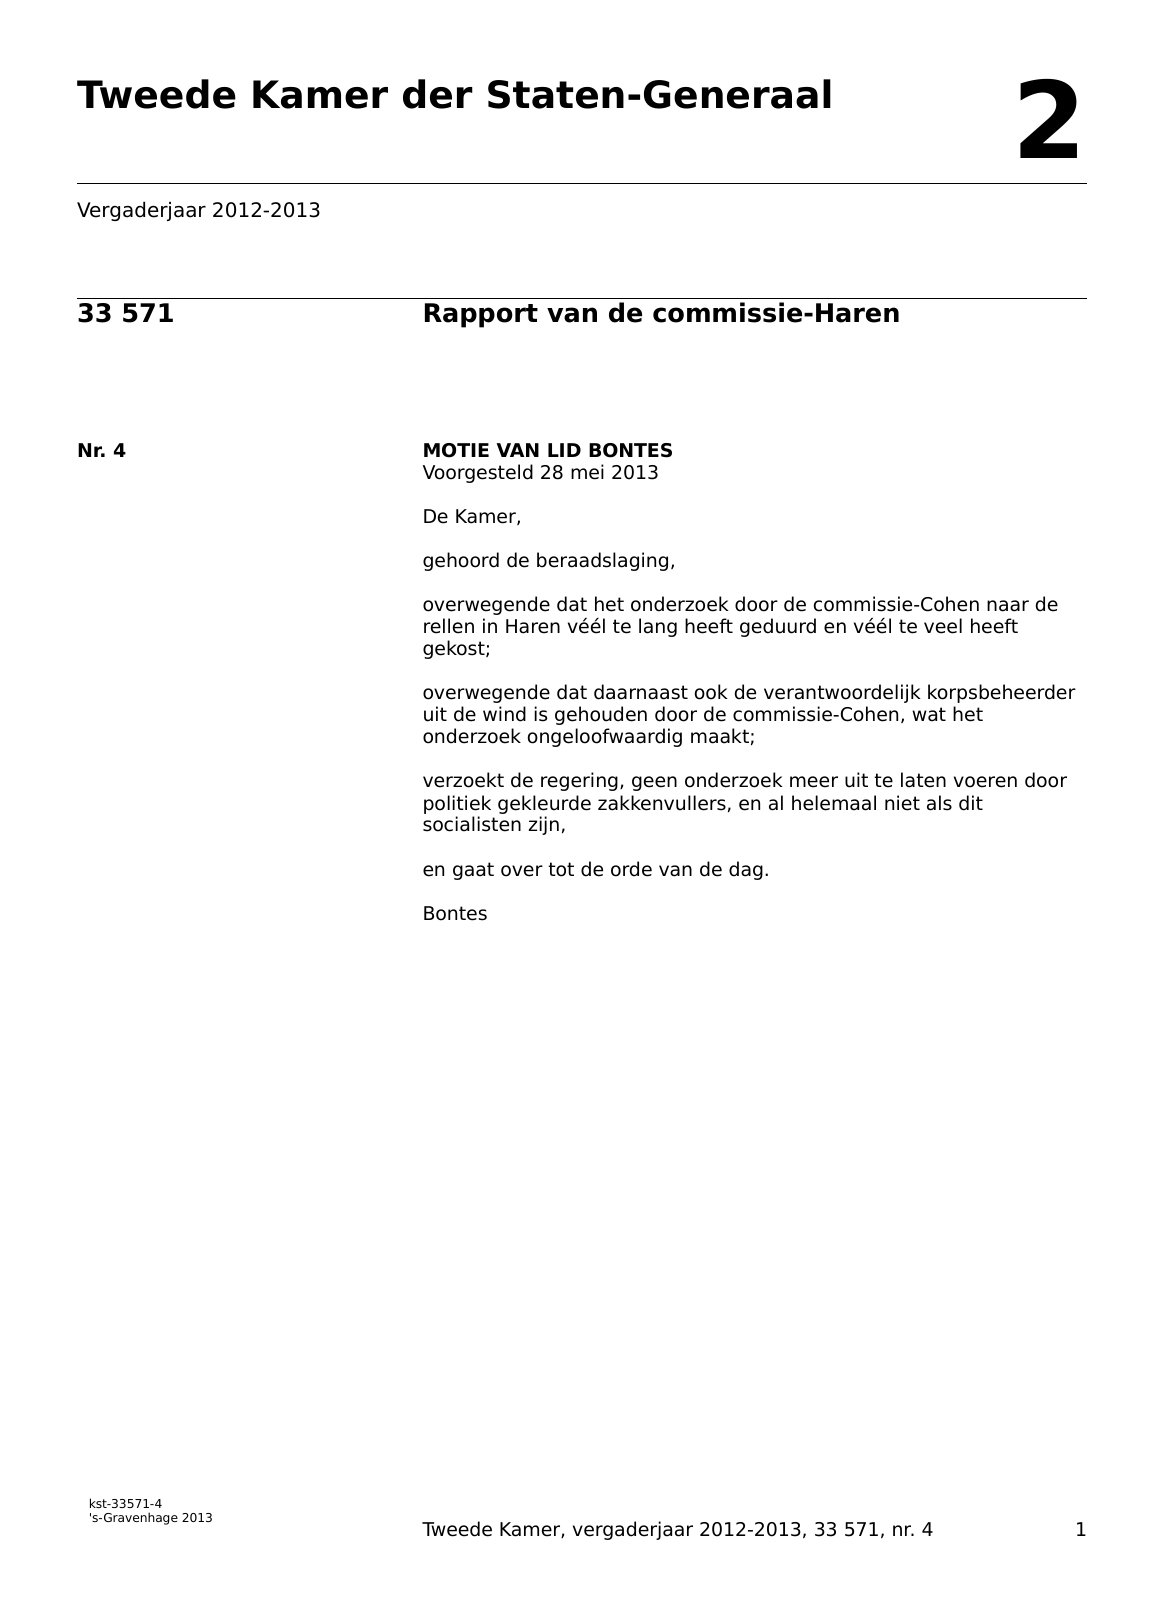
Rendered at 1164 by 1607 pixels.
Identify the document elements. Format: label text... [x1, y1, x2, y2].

text overwegende dat daarnaast ook de verantwoordelijk korpsbeheerder uit de wind is gehouden door de commissie-Cohen, wat het onderzoek ongeloofwaardig maakt; [422, 682, 1087, 748]
table_header 2 [886, 59, 1087, 183]
text verzoekt de regering, geen onderzoek meer uit te laten voeren door politiek gekleurde zakkenvullers, en al helemaal niet als dit socialisten zijn, [422, 770, 1087, 836]
text Voorgesteld 28 mei 2013 [422, 462, 1087, 484]
table_cell Vergaderjaar 2012-2013 [77, 184, 1087, 298]
text 's-Gravenhage 2013 [88, 1511, 323, 1525]
text overwegende dat het onderzoek door de commissie-Cohen naar de rellen in Haren véél te lang heeft geduurd en véél te veel heeft gekost; [422, 594, 1087, 660]
table_header Tweede Kamer der Staten-Generaal [77, 59, 886, 183]
subtitle Nr. 4 MOTIE VAN LID BONTES [77, 440, 1087, 462]
text Bontes [422, 903, 1087, 925]
text en gaat over tot de orde van de dag. [422, 858, 1087, 881]
subtitle 33 571 Rapport van de commissie-Haren [77, 299, 1087, 329]
text De Kamer, [422, 506, 1087, 528]
text kst-33571-4 [88, 1497, 323, 1511]
text gehoord de beraadslaging, [422, 550, 1087, 572]
